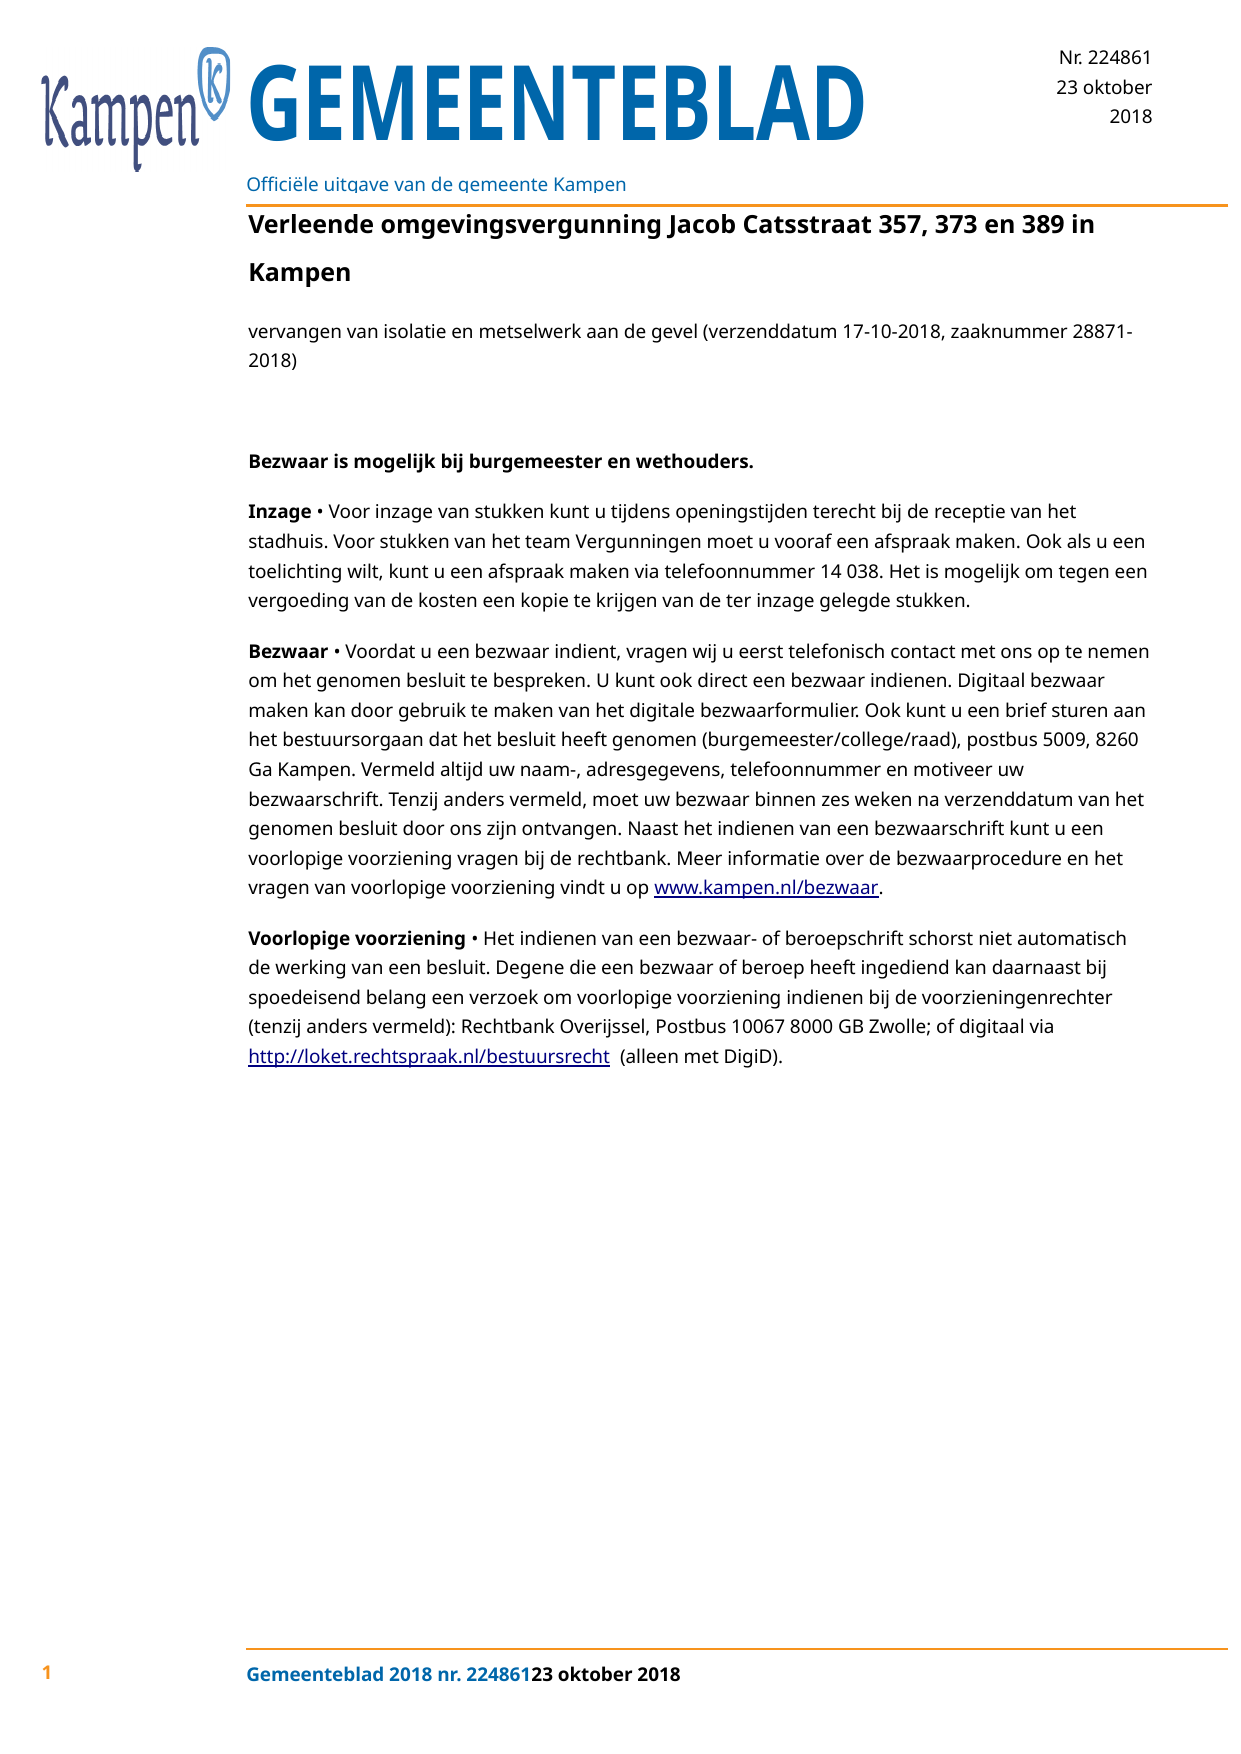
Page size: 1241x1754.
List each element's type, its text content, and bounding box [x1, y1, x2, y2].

text Inzage • Voor inzage van stukken kunt u tijdens openingstijden terecht bij de receptie van het stadhuis. Voor stukken van het team Vergunningen moet u vooraf een afspraak maken. Ook als u een toelichting wilt, kunt u een afspraak maken via telefoonnummer 14 038. Het is mogelijk om tegen een vergoeding van de kosten een kopie te krijgen van de ter inzage gelegde stukken. [248, 499, 1152, 613]
picture [41, 47, 231, 172]
text Bezwaar • Voordat u een bezwaar indient, vragen wij u eerst telefonisch contact met ons op te nemen om het genomen besluit te bespreken. U kunt ook direct een bezwaar indienen. Digitaal bezwaar maken kan door gebruik te maken van het digitale bezwaarformulier. Ook kunt u een brief sturen aan het bestuursorgaan dat het besluit heeft genomen (burgemeester/college/raad), postbus 5009, 8260 Ga Kampen. Vermeld altijd uw naam-, adresgegevens, telefoonnummer en motiveer uw bezwaarschrift. Tenzij anders vermeld, moet uw bezwaar binnen zes weken na verzenddatum van het genomen besluit door ons zijn ontvangen. Naast het indienen van een bezwaarschrift kunt u een voorlopige voorziening vragen bij de rechtbank. Meer informatie over de bezwaarprocedure en het vragen van voorlopige voorziening vindt u op www.kampen.nl/bezwaar. [248, 638, 1152, 900]
text Verleende omgevingsvergunning Jacob Catsstraat 357, 373 en 389 in Kampen [248, 207, 1152, 288]
text Voorlopige voorziening • Het indienen van een bezwaar- of beroepschrift schorst niet automatisch de werking van een besluit. Degene die een bezwaar of beroep heeft ingediend kan daarnaast bij spoedeisend belang een verzoek om voorlopige voorziening indienen bij de voorzieningenrechter (tenzij anders vermeld): Rechtbank Overijssel, Postbus 10067 8000 GB Zwolle; of digitaal via http://loket.rechtspraak.nl/bestuursrecht (alleen met DigiD). [248, 925, 1152, 1069]
text vervangen van isolatie en metselwerk aan de gevel (verzenddatum 17-10-2018, zaaknummer 28871-2018) [248, 318, 1152, 373]
text Bezwaar is mogelijk bij burgemeester en wethouders. [248, 448, 1152, 474]
